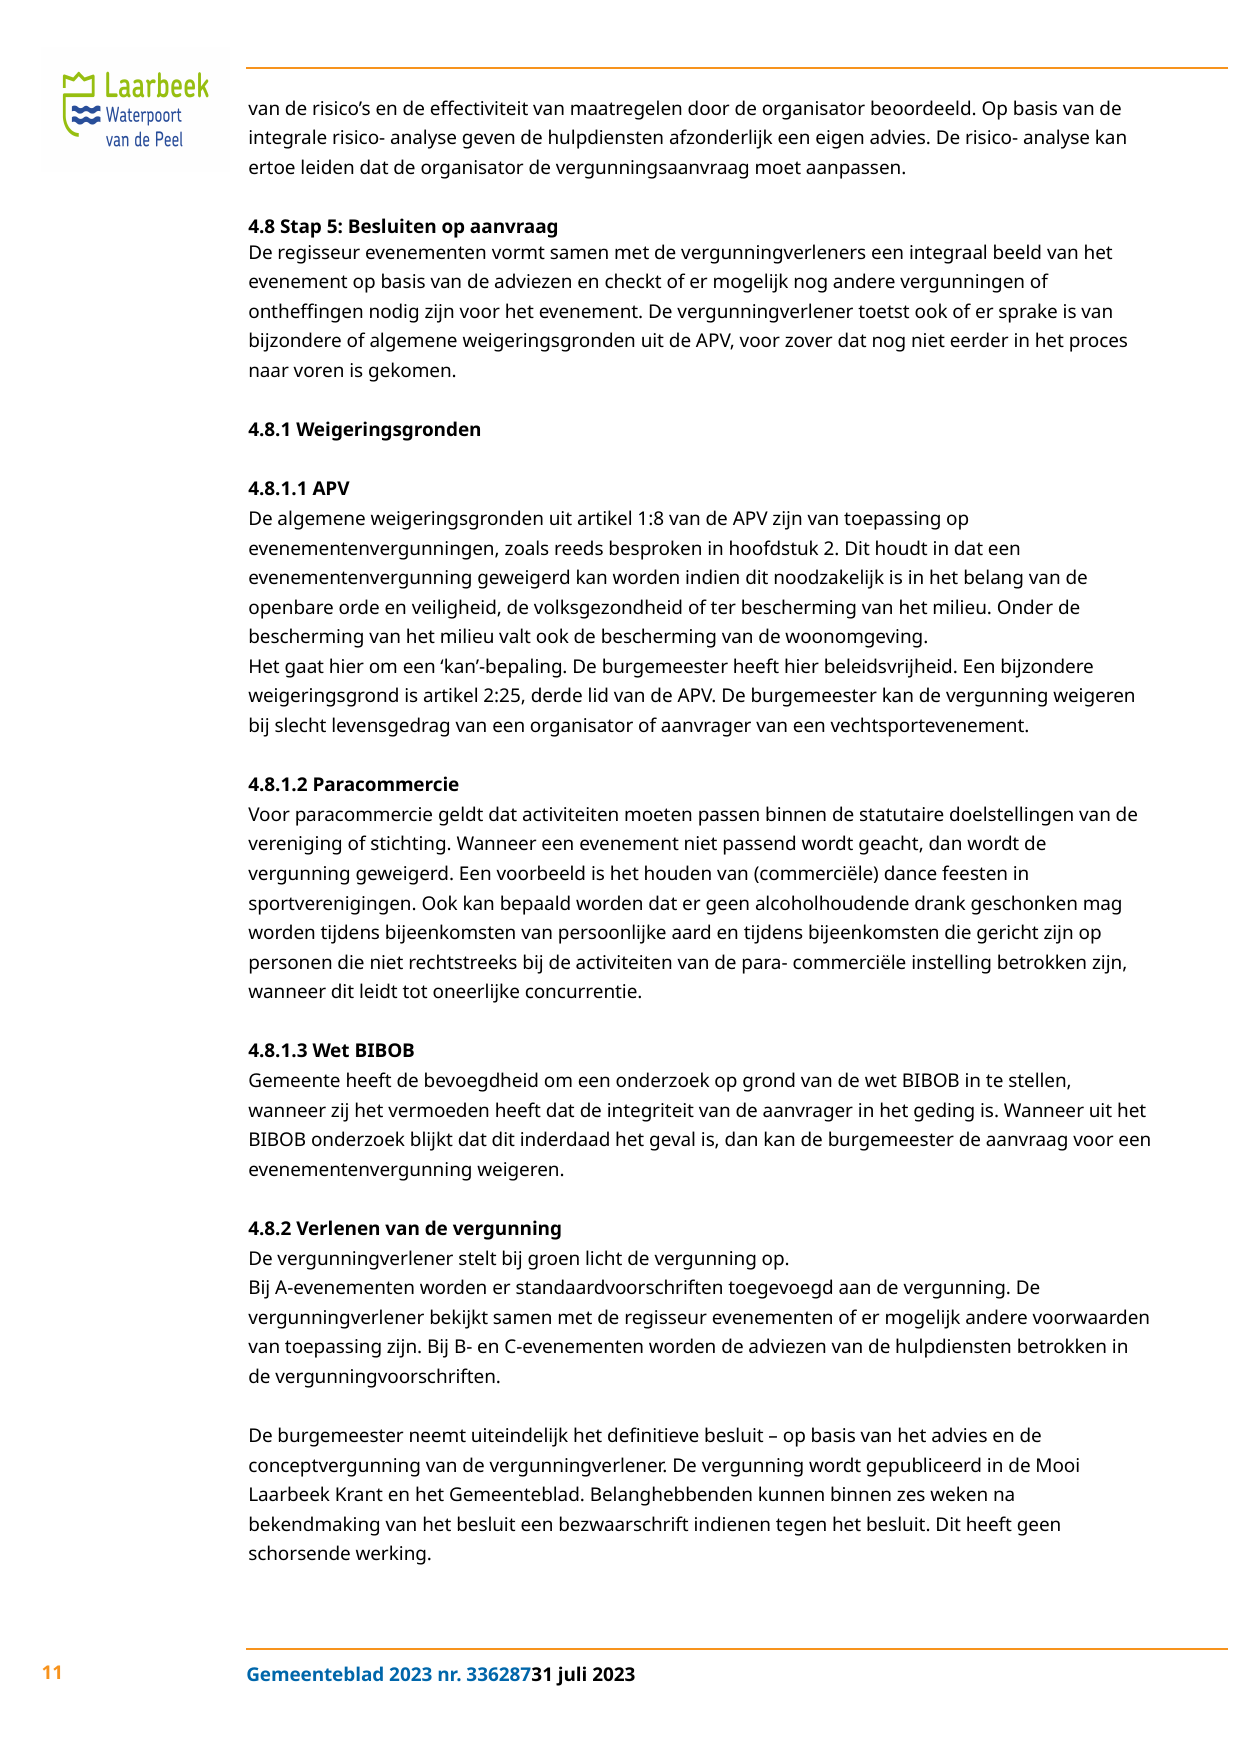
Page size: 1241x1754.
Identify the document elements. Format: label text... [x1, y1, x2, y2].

text De regisseur evenementen vormt samen met de vergunningverleners een integraal beeld van het evenement op basis van de adviezen en checkt of er mogelijk nog andere vergunningen of ontheffingen nodig zijn voor het evenement. De vergunningverlener toetst ook of er sprake is van bijzondere of algemene weigeringsgronden uit de APV, voor zover dat nog niet eerder in het proces naar voren is gekomen. [248, 239, 1152, 383]
text De vergunningverlener stelt bij groen licht de vergunning op. [248, 1245, 1152, 1270]
text 4.8.1.1 APV [248, 476, 1152, 501]
text 4.8 Stap 5: Besluiten op aanvraag [248, 213, 1152, 239]
text Voor paracommercie geldt dat activiteiten moeten passen binnen de statutaire doelstellingen van de vereniging of stichting. Wanneer een evenement niet passend wordt geacht, dan wordt de vergunning geweigerd. Een voorbeeld is het houden van (commerciële) dance feesten in sportverenigingen. Ook kan bepaald worden dat er geen alcoholhoudende drank geschonken mag worden tijdens bijeenkomsten van persoonlijke aard en tijdens bijeenkomsten die gericht zijn op personen die niet rechtstreeks bij de activiteiten van de para- commerciële instelling betrokken zijn, wanneer dit leidt tot oneerlijke concurrentie. [248, 801, 1152, 1004]
text 4.8.1.3 Wet BIBOB [248, 1038, 1152, 1063]
text De burgemeester neemt uiteindelijk het definitieve besluit – op basis van het advies en de conceptvergunning van de vergunningverlener. De vergunning wordt gepubliceerd in de Mooi Laarbeek Krant en het Gemeenteblad. Belanghebbenden kunnen binnen zes weken na bekendmaking van het besluit een bezwaarschrift indienen tegen het besluit. Dit heeft geen schorsende werking. [248, 1422, 1152, 1566]
text Bij A-evenementen worden er standaardvoorschriften toegevoegd aan de vergunning. De vergunningverlener bekijkt samen met de regisseur evenementen of er mogelijk andere voorwaarden van toepassing zijn. Bij B- en C-evenementen worden de adviezen van de hulpdiensten betrokken in de vergunningvoorschriften. [248, 1274, 1152, 1389]
text 4.8.1 Weigeringsgronden [248, 416, 1152, 442]
picture [41, 47, 231, 172]
text De algemene weigeringsgronden uit artikel 1:8 van de APV zijn van toepassing op evenementenvergunningen, zoals reeds besproken in hoofdstuk 2. Dit houdt in dat een evenementenvergunning geweigerd kan worden indien dit noodzakelijk is in het belang van de openbare orde en veiligheid, de volksgezondheid of ter bescherming van het milieu. Onder de bescherming van het milieu valt ook de bescherming van de woonomgeving. [248, 505, 1152, 649]
text van de risico’s en de effectiviteit van maatregelen door de organisator beoordeeld. Op basis van de integrale risico- analyse geven de hulpdiensten afzonderlijk een eigen advies. De risico- analyse kan ertoe leiden dat de organisator de vergunningsaanvraag moet aanpassen. [248, 95, 1152, 180]
text Gemeente heeft de bevoegdheid om een onderzoek op grond van de wet BIBOB in te stellen, wanneer zij het vermoeden heeft dat de integriteit van de aanvrager in het geding is. Wanneer uit het BIBOB onderzoek blijkt dat dit inderdaad het geval is, dan kan de burgemeester de aanvraag voor een evenementenvergunning weigeren. [248, 1067, 1152, 1182]
text 4.8.1.2 Paracommercie [248, 771, 1152, 797]
text 4.8.2 Verlenen van de vergunning [248, 1215, 1152, 1241]
text Het gaat hier om een ‘kan’-bepaling. De burgemeester heeft hier beleidsvrijheid. Een bijzondere weigeringsgrond is artikel 2:25, derde lid van de APV. De burgemeester kan de vergunning weigeren bij slecht levensgedrag van een organisator of aanvrager van een vechtsportevenement. [248, 653, 1152, 738]
